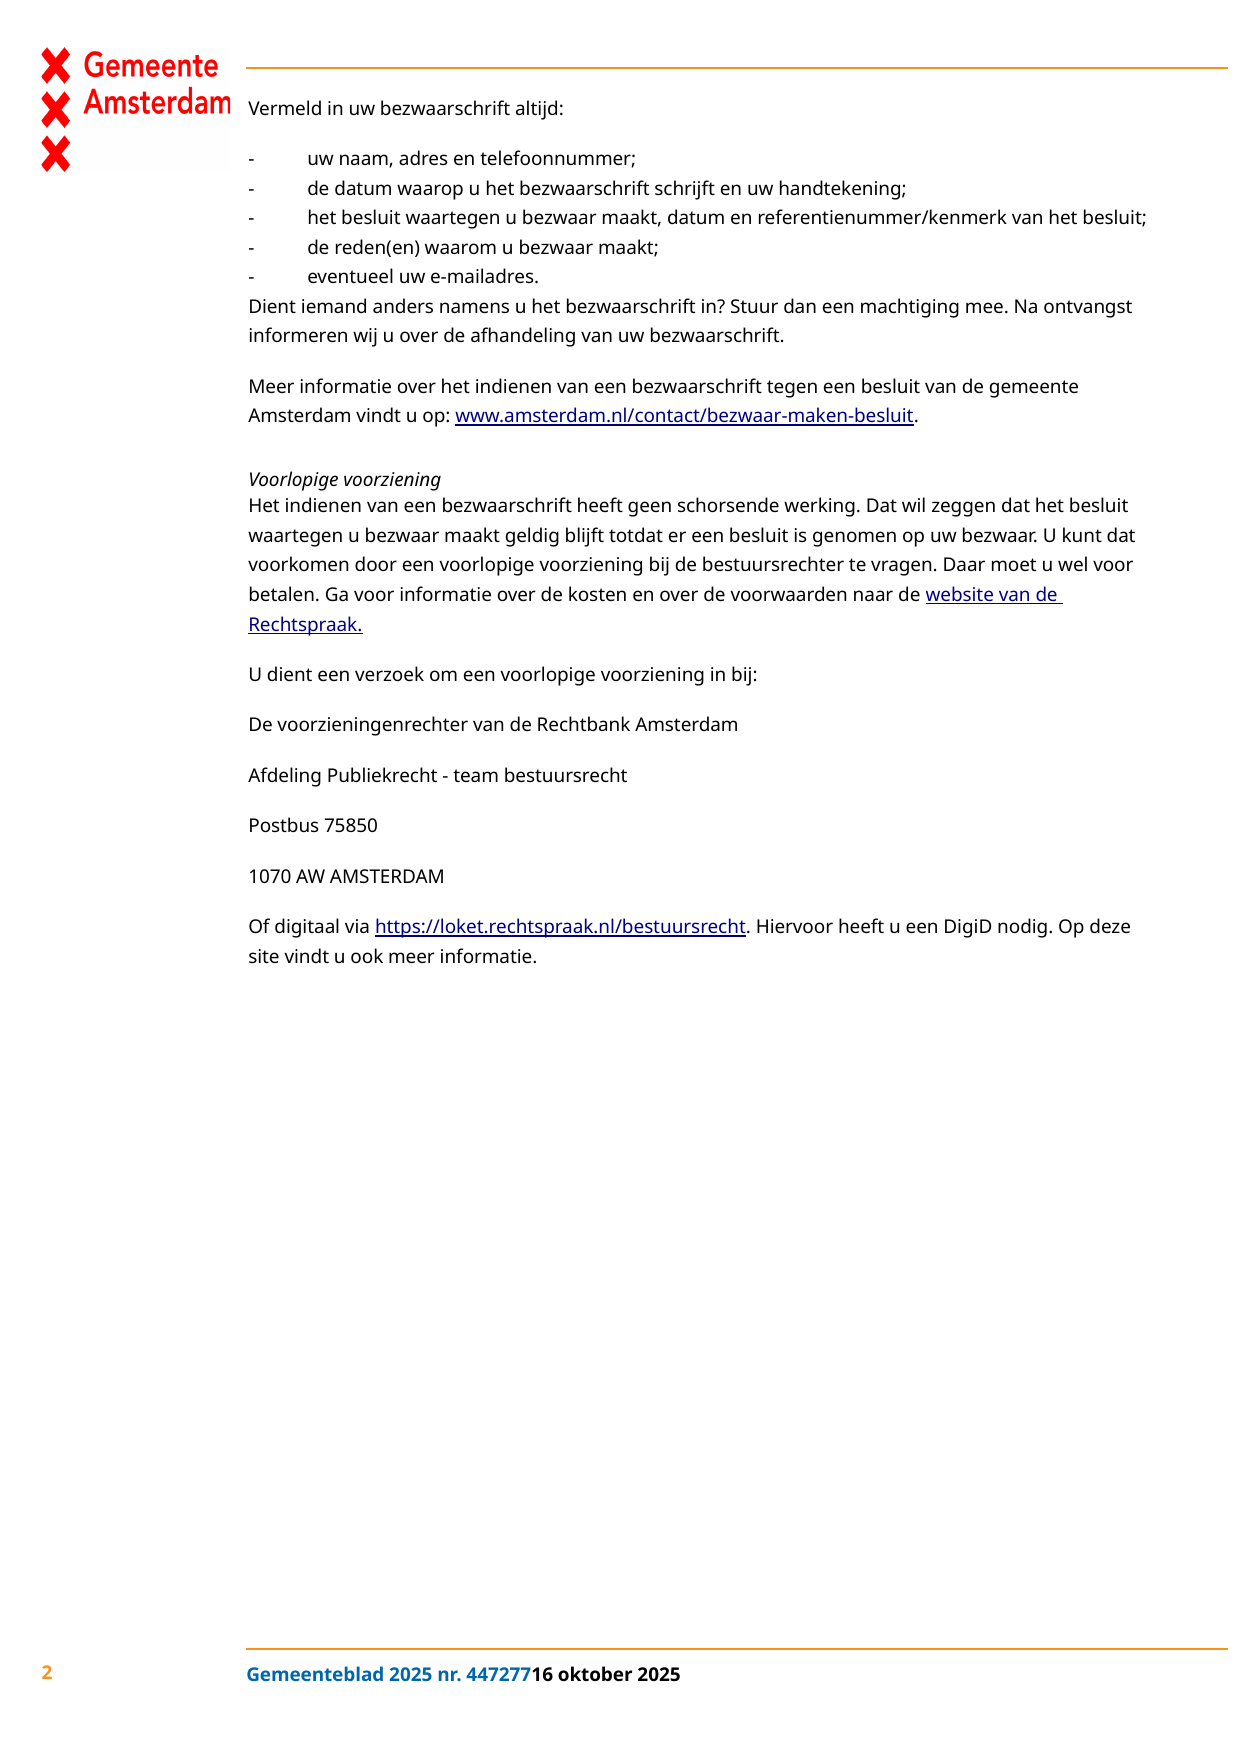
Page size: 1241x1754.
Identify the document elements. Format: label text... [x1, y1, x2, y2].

text Of digitaal via https://loket.rechtspraak.nl/bestuursrecht. Hiervoor heeft u een DigiD nodig. Op deze site vindt u ook meer informatie. [248, 913, 1152, 968]
list uw naam, adres en telefoonnummer; [248, 145, 1152, 171]
list eventueel uw e-mailadres. [248, 263, 1152, 289]
text Het indienen van een bezwaarschrift heeft geen schorsende werking. Dat wil zeggen dat het besluit waartegen u bezwaar maakt geldig blijft totdat er een besluit is genomen op uw bezwaar. U kunt dat voorkomen door een voorlopige voorziening bij de bestuursrechter te vragen. Daar moet u wel voor betalen. Ga voor informatie over de kosten en over de voorwaarden naar de website van de Rechtspraak. [248, 492, 1152, 636]
text Vermeld in uw bezwaarschrift altijd: [248, 95, 1152, 121]
text Afdeling Publiekrecht - team bestuursrecht [248, 762, 1152, 788]
text De voorzieningenrechter van de Rechtbank Amsterdam [248, 712, 1152, 737]
text 1070 AW AMSTERDAM [248, 863, 1152, 888]
text U dient een verzoek om een voorlopige voorziening in bij: [248, 661, 1152, 687]
list de datum waarop u het bezwaarschrift schrijft en uw handtekening; [248, 175, 1152, 201]
picture [41, 47, 231, 172]
text Meer informatie over het indienen van een bezwaarschrift tegen een besluit van de gemeente Amsterdam vindt u op: www.amsterdam.nl/contact/bezwaar-maken-besluit. [248, 373, 1152, 428]
text Dient iemand anders namens u het bezwaarschrift in? Stuur dan een machtiging mee. Na ontvangst informeren wij u over de afhandeling van uw bezwaarschrift. [248, 293, 1152, 348]
text Voorlopige voorziening [248, 467, 1152, 492]
text Postbus 75850 [248, 812, 1152, 838]
list het besluit waartegen u bezwaar maakt, datum en referentienummer/kenmerk van het besluit; [248, 204, 1152, 230]
list de reden(en) waarom u bezwaar maakt; [248, 234, 1152, 260]
